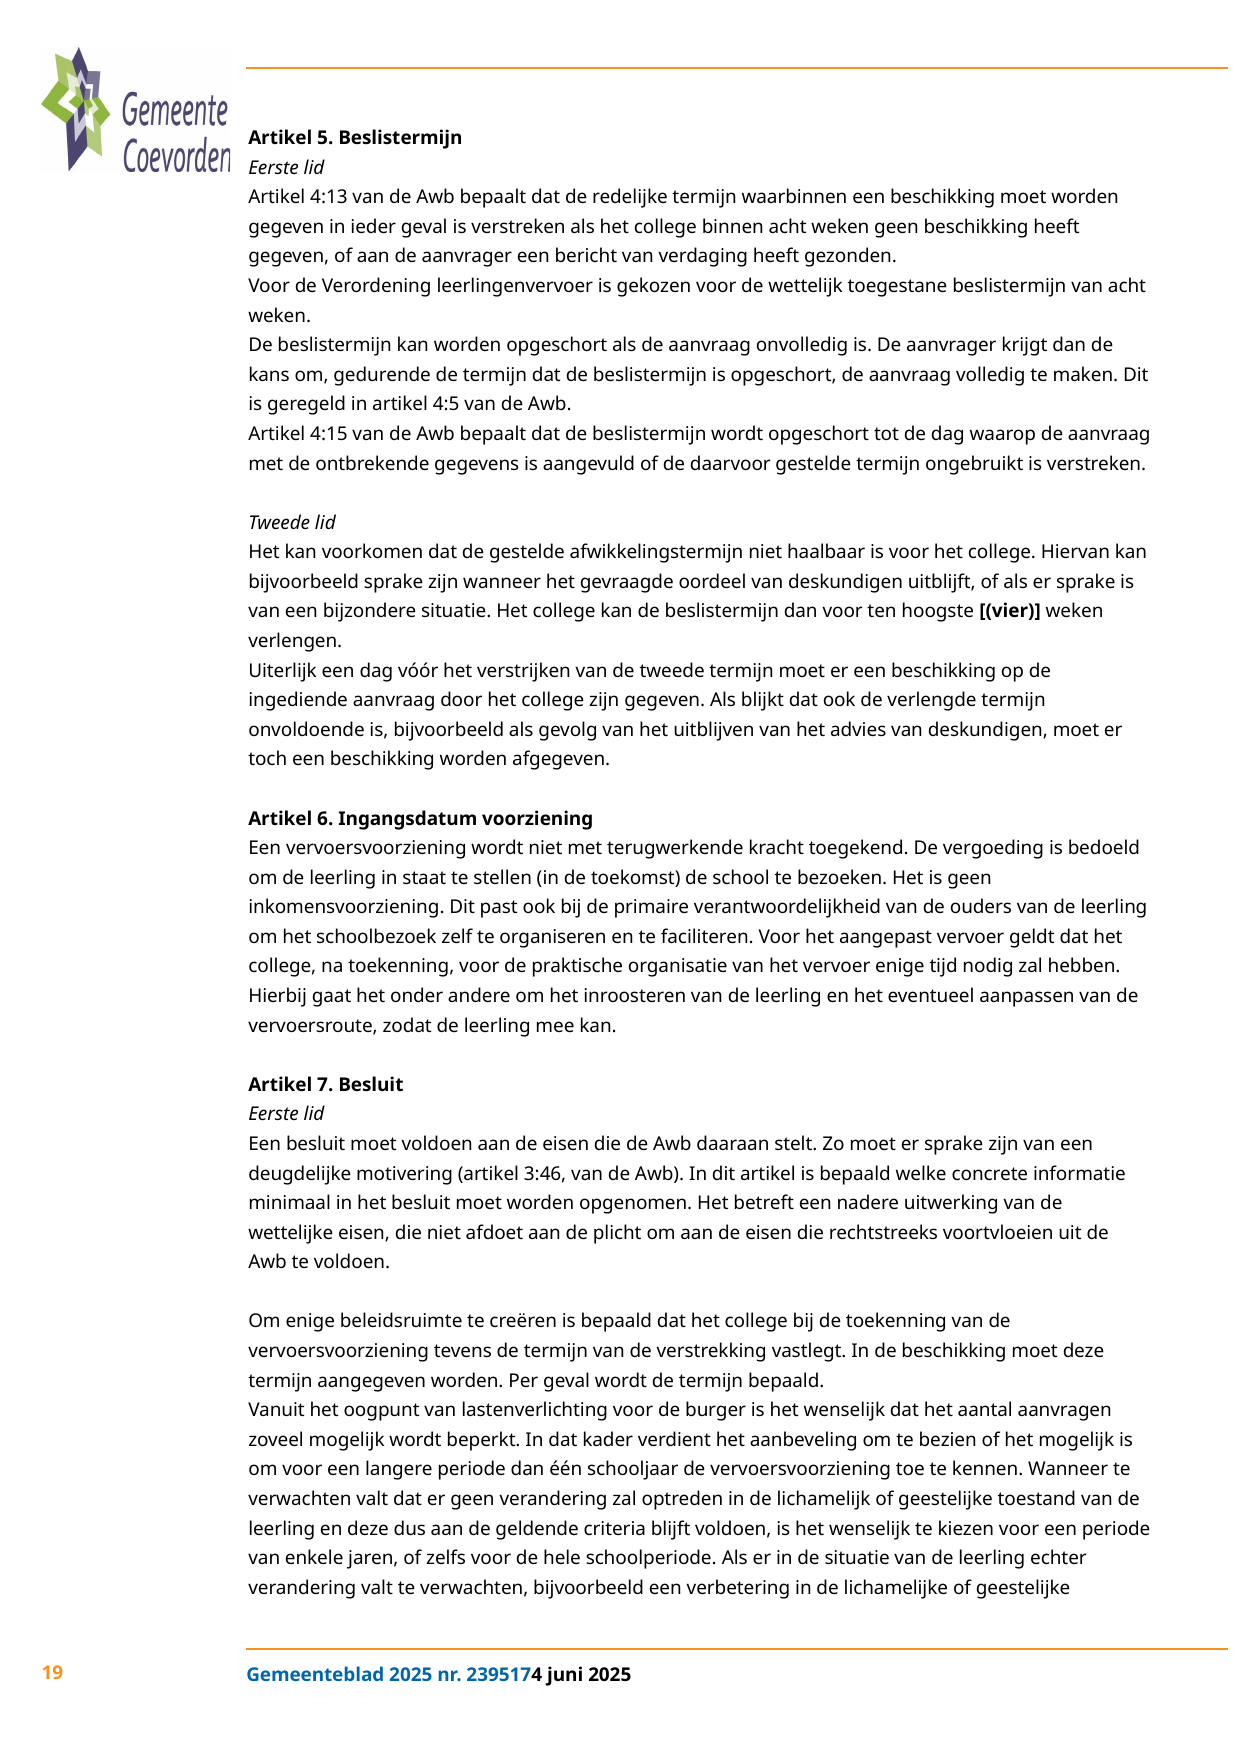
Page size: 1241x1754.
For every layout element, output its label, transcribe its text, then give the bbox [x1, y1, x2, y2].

picture [41, 47, 231, 172]
text Voor de Verordening leerlingenvervoer is gekozen voor de wettelijk toegestane beslistermijn van acht weken. [248, 272, 1152, 328]
text Een vervoersvoorziening wordt niet met terugwerkende kracht toegekend. De vergoeding is bedoeld om de leerling in staat te stellen (in de toekomst) de school te bezoeken. Het is geen inkomensvoorziening. Dit past ook bij de primaire verantwoordelijkheid van de ouders van de leerling om het schoolbezoek zelf te organiseren en te faciliteren. Voor het aangepast vervoer geldt dat het college, na toekenning, voor de praktische organisatie van het vervoer enige tijd nodig zal hebben. Hierbij gaat het onder andere om het inroosteren van de leerling en het eventueel aanpassen van de vervoersroute, zodat de leerling mee kan. [248, 834, 1152, 1038]
text Vanuit het oogpunt van lastenverlichting voor de burger is het wenselijk dat het aantal aanvragen zoveel mogelijk wordt beperkt. In dat kader verdient het aanbeveling om te bezien of het mogelijk is om voor een langere periode dan één schooljaar de vervoersvoorziening toe te kennen. Wanneer te verwachten valt dat er geen verandering zal optreden in de lichamelijk of geestelijke toestand van de leerling en deze dus aan de geldende criteria blijft voldoen, is het wenselijk te kiezen voor een periode van enkele jaren, of zelfs voor de hele schoolperiode. Als er in de situatie van de leerling echter verandering valt te verwachten, bijvoorbeeld een verbetering in de lichamelijke of geestelijke [248, 1396, 1152, 1600]
text Uiterlijk een dag vóór het verstrijken van de tweede termijn moet er een beschikking op de ingediende aanvraag door het college zijn gegeven. Als blijkt dat ook de verlengde termijn onvoldoende is, bijvoorbeeld als gevolg van het uitblijven van het advies van deskundigen, moet er toch een beschikking worden afgegeven. [248, 657, 1152, 771]
text Artikel 7. Besluit [248, 1071, 1152, 1097]
text Een besluit moet voldoen aan de eisen die de Awb daaraan stelt. Zo moet er sprake zijn van een deugdelijke motivering (artikel 3:46, van de Awb). In dit artikel is bepaald welke concrete informatie minimaal in het besluit moet worden opgenomen. Het betreft een nadere uitwerking van de wettelijke eisen, die niet afdoet aan de plicht om aan de eisen die rechtstreeks voortvloeien uit de Awb te voldoen. [248, 1130, 1152, 1274]
text Artikel 6. Ingangsdatum voorziening [248, 805, 1152, 831]
text Artikel 4:15 van de Awb bepaalt dat de beslistermijn wordt opgeschort tot de dag waarop de aanvraag met de ontbrekende gegevens is aangevuld of de daarvoor gestelde termijn ongebruikt is verstreken. [248, 420, 1152, 476]
text Het kan voorkomen dat de gestelde afwikkelingstermijn niet haalbaar is voor het college. Hiervan kan bijvoorbeeld sprake zijn wanneer het gevraagde oordeel van deskundigen uitblijft, of als er sprake is van een bijzondere situatie. Het college kan de beslistermijn dan voor ten hoogste [(vier)] weken verlengen. [248, 538, 1152, 653]
text Om enige beleidsruimte te creëren is bepaald dat het college bij de toekenning van de vervoersvoorziening tevens de termijn van de verstrekking vastlegt. In de beschikking moet deze termijn aangegeven worden. Per geval wordt de termijn bepaald. [248, 1308, 1152, 1393]
text Eerste lid [248, 154, 1152, 180]
text Artikel 4:13 van de Awb bepaalt dat de redelijke termijn waarbinnen een beschikking moet worden gegeven in ieder geval is verstreken als het college binnen acht weken geen beschikking heeft gegeven, of aan de aanvrager een bericht van verdaging heeft gezonden. [248, 183, 1152, 268]
text Eerste lid [248, 1101, 1152, 1126]
text De beslistermijn kan worden opgeschort als de aanvraag onvolledig is. De aanvrager krijgt dan de kans om, gedurende de termijn dat de beslistermijn is opgeschort, de aanvraag volledig te maken. Dit is geregeld in artikel 4:5 van de Awb. [248, 331, 1152, 416]
text Tweede lid [248, 509, 1152, 535]
text Artikel 5. Beslistermijn [248, 124, 1152, 150]
